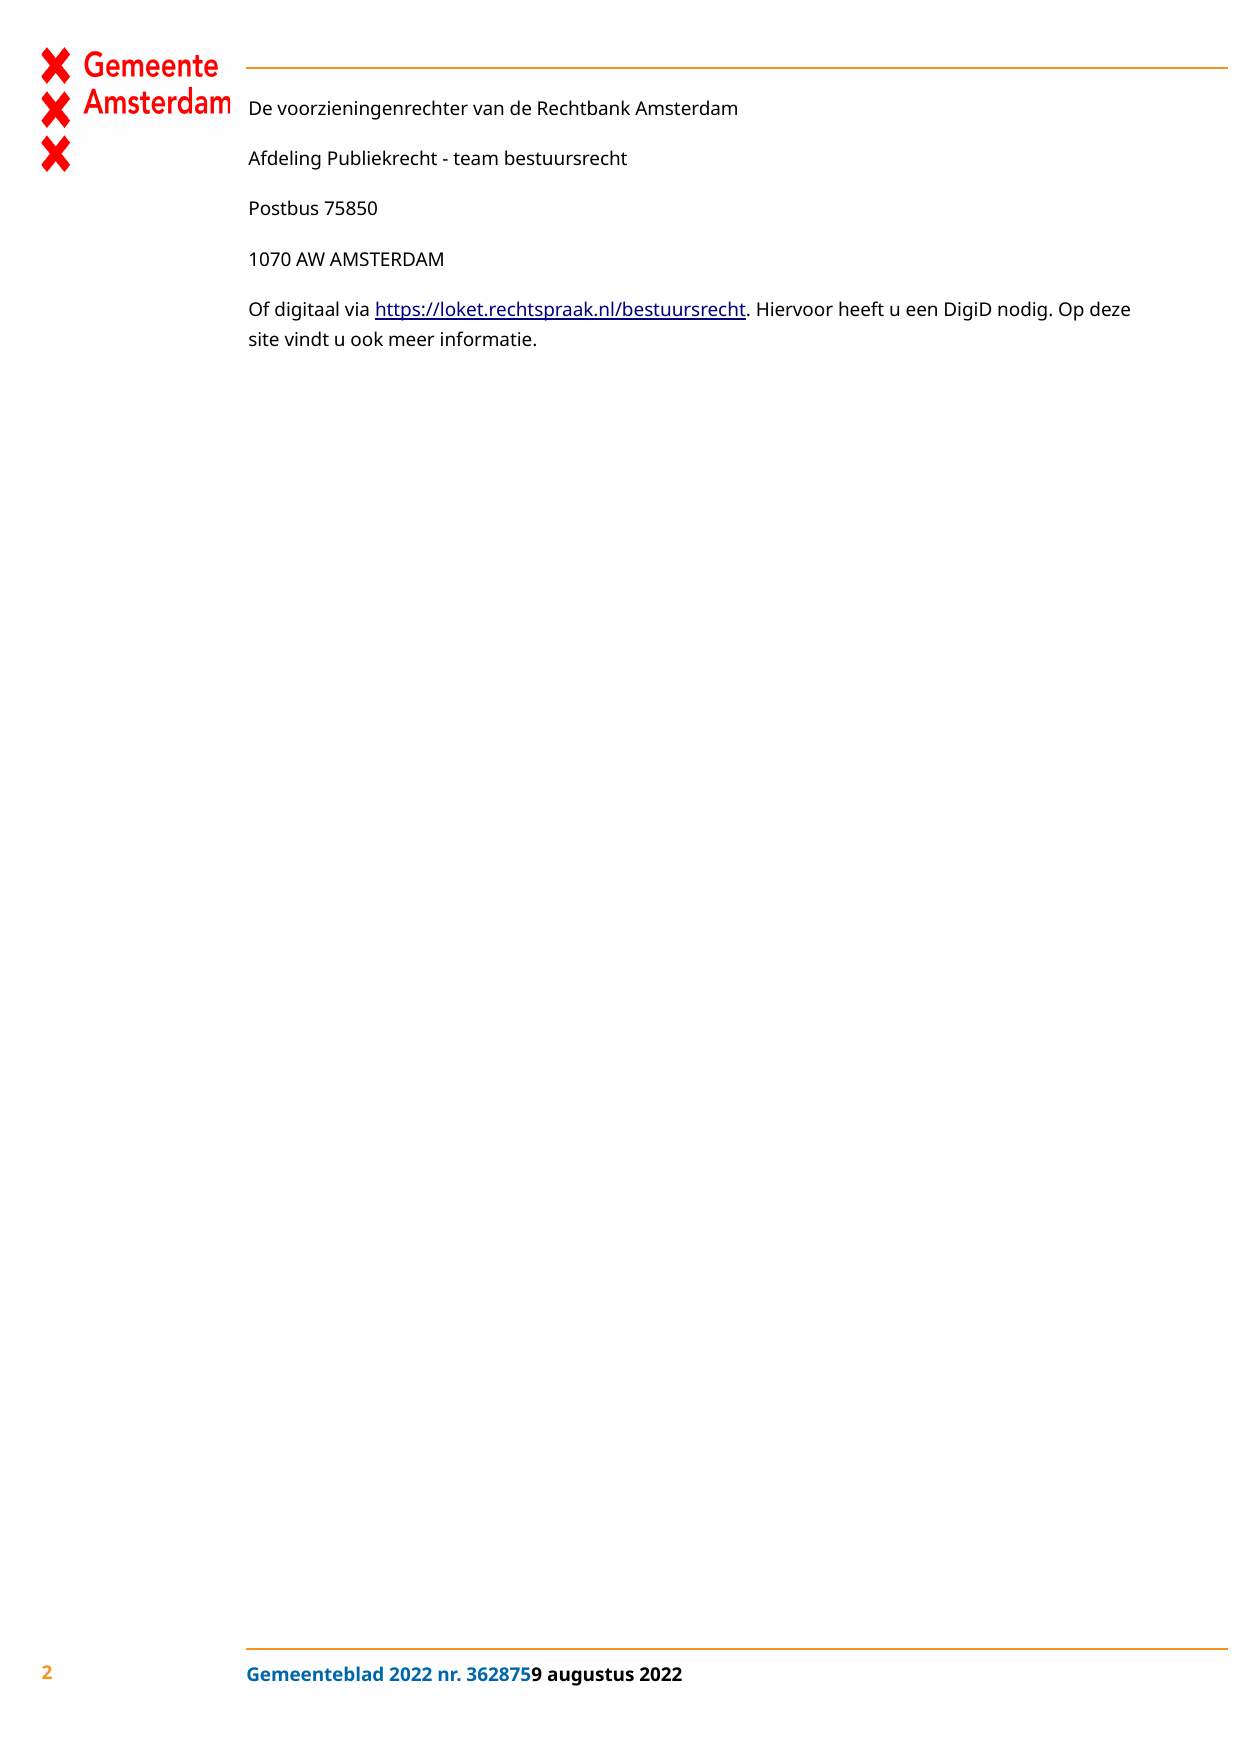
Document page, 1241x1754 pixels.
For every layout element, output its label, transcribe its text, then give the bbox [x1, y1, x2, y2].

text Afdeling Publiekrecht - team bestuursrecht [248, 145, 1152, 171]
picture [41, 47, 231, 172]
text De voorzieningenrechter van de Rechtbank Amsterdam [248, 95, 1152, 121]
text 1070 AW AMSTERDAM [248, 246, 1152, 272]
text Of digitaal via https://loket.rechtspraak.nl/bestuursrecht. Hiervoor heeft u een DigiD nodig. Op deze site vindt u ook meer informatie. [248, 296, 1152, 352]
text Postbus 75850 [248, 196, 1152, 221]
